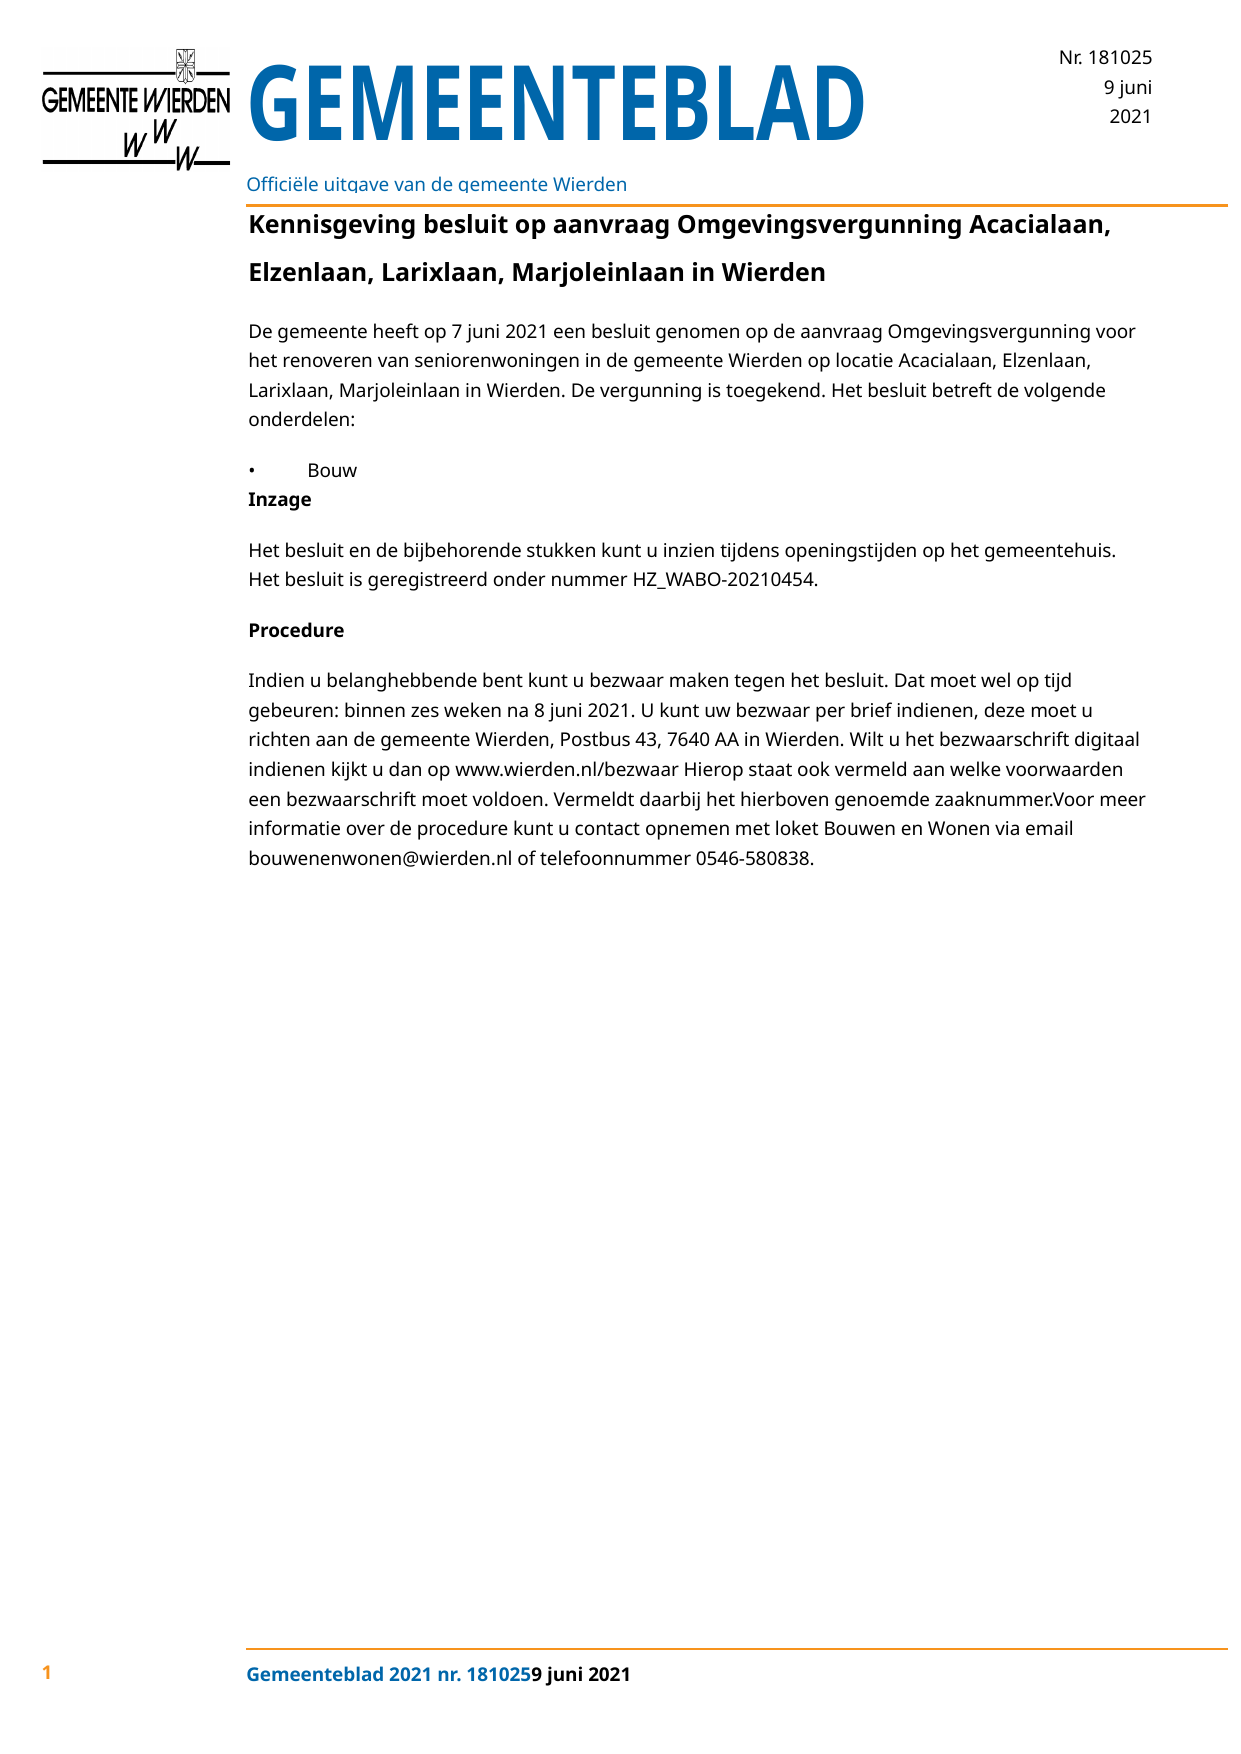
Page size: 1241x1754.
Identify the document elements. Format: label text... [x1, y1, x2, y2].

text Indien u belanghebbende bent kunt u bezwaar maken tegen het besluit. Dat moet wel op tijd gebeuren: binnen zes weken na 8 juni 2021. U kunt uw bezwaar per brief indienen, deze moet u richten aan de gemeente Wierden, Postbus 43, 7640 AA in Wierden. Wilt u het bezwaarschrift digitaal indienen kijkt u dan op www.wierden.nl/bezwaar Hierop staat ook vermeld aan welke voorwaarden een bezwaarschrift moet voldoen. Vermeldt daarbij het hierboven genoemde zaaknummer.Voor meer informatie over de procedure kunt u contact opnemen met loket Bouwen en Wonen via email bouwenenwonen@wierden.nl of telefoonnummer 0546-580838. [248, 667, 1152, 871]
text De gemeente heeft op 7 juni 2021 een besluit genomen op de aanvraag Omgevingsvergunning voor het renoveren van seniorenwoningen in de gemeente Wierden op locatie Acacialaan, Elzenlaan, Larixlaan, Marjoleinlaan in Wierden. De vergunning is toegekend. Het besluit betreft de volgende onderdelen: [248, 318, 1152, 432]
text Procedure [248, 617, 1152, 643]
text Kennisgeving besluit op aanvraag Omgevingsvergunning Acacialaan, Elzenlaan, Larixlaan, Marjoleinlaan in Wierden [248, 207, 1152, 288]
text Het besluit en de bijbehorende stukken kunt u inzien tijdens openingstijden op het gemeentehuis. Het besluit is geregistreerd onder nummer HZ_WABO-20210454. [248, 537, 1152, 592]
picture [41, 47, 231, 172]
text Inzage [248, 487, 1152, 512]
list Bouw [248, 457, 1152, 483]
